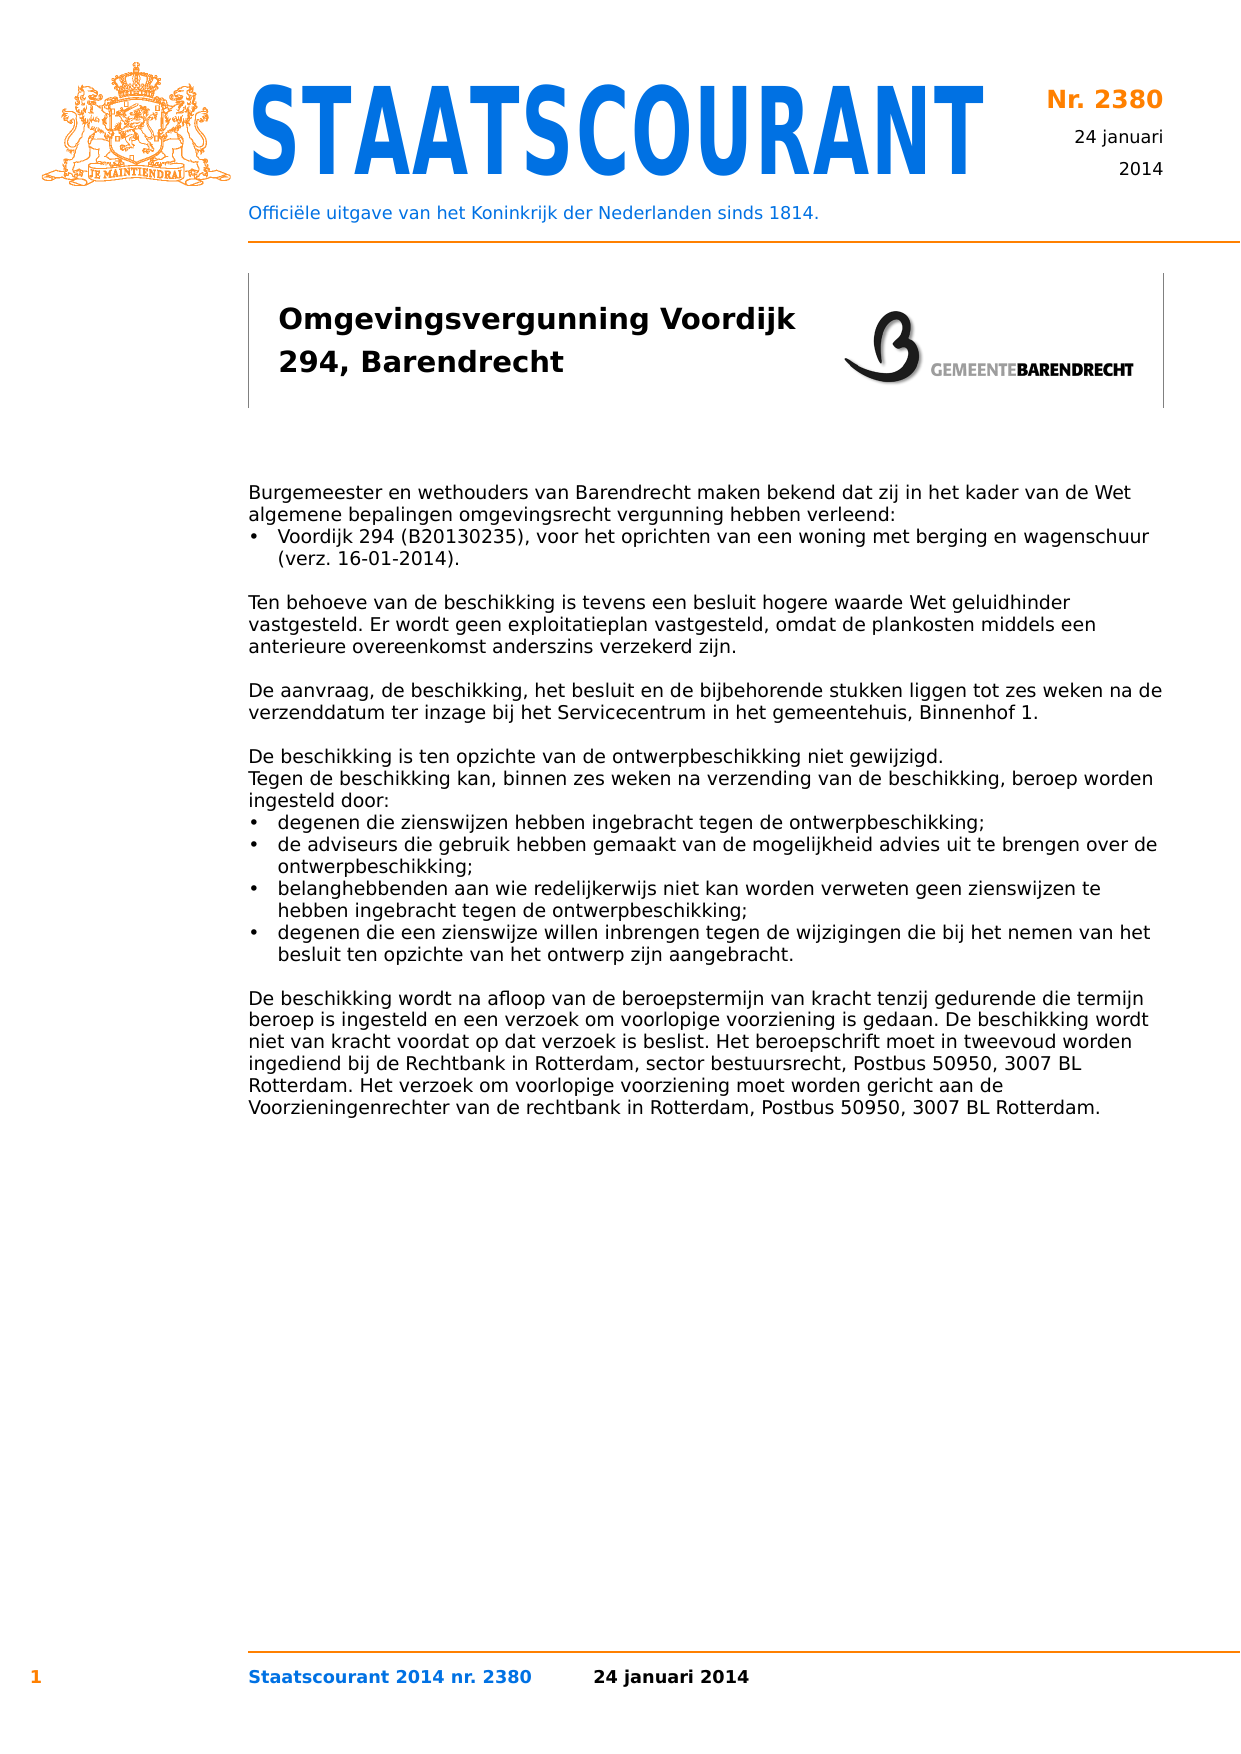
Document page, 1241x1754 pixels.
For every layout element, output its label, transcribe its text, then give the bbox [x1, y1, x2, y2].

text De beschikking wordt na afloop van de beroepstermijn van kracht tenzij gedurende die termijn beroep is ingesteld en een verzoek om voorlopige voorziening is gedaan. De beschikking wordt niet van kracht voordat op dat verzoek is beslist. Het beroepschrift moet in tweevoud worden ingediend bij de Rechtbank in Rotterdam, sector bestuursrecht, Postbus 50950, 3007 BL Rotterdam. Het verzoek om voorlopige voorziening moet worden gericht aan de Voorzieningenrechter van de rechtbank in Rotterdam, Postbus 50950, 3007 BL Rotterdam. [248, 987, 1163, 1119]
text • Voordijk 294 (B20130235), voor het oprichten van een woning met berging en wagenschuur (verz. 16-01-2014). [248, 526, 1163, 570]
table_cell Officiële uitgave van het Koninkrijk der Nederlanden sinds 1814. [248, 203, 1240, 241]
text • degenen die zienswijzen hebben ingebracht tegen de ontwerpbeschikking; [248, 812, 1163, 834]
text De beschikking is ten opzichte van de ontwerpbeschikking niet gewijzigd. [248, 746, 1163, 768]
picture [41, 62, 231, 186]
table_header STAATSCOURANT [248, 62, 998, 203]
text Burgemeester en wethouders van Barendrecht maken bekend dat zij in het kader van de Wet algemene bepalingen omgevingsrecht vergunning hebben verleend: [248, 482, 1163, 526]
table_header [25, 62, 248, 241]
table_cell 24 januari [998, 121, 1240, 153]
subtitle Omgevingsvergunning Voordijk 294, Barendrecht [249, 273, 1163, 408]
text Tegen de beschikking kan, binnen zes weken na verzending van de beschikking, beroep worden ingesteld door: [248, 768, 1163, 812]
text • de adviseurs die gebruik hebben gemaakt van de mogelijkheid advies uit te brengen over de ontwerpbeschikking; [248, 834, 1163, 878]
text De aanvraag, de beschikking, het besluit en de bijbehorende stukken liggen tot zes weken na de verzenddatum ter inzage bij het Servicecentrum in het gemeentehuis, Binnenhof 1. [248, 680, 1163, 724]
text • belanghebbenden aan wie redelijkerwijs niet kan worden verweten geen zienswijzen te hebben ingebracht tegen de ontwerpbeschikking; [248, 878, 1163, 922]
table_header Nr. 2380 [998, 62, 1240, 121]
text • degenen die een zienswijze willen inbrengen tegen de wijzigingen die bij het nemen van het besluit ten opzichte van het ontwerp zijn aangebracht. [248, 922, 1163, 966]
picture [838, 302, 1134, 397]
table_cell 2014 [998, 153, 1240, 203]
text Ten behoeve van de beschikking is tevens een besluit hogere waarde Wet geluidhinder vastgesteld. Er wordt geen exploitatieplan vastgesteld, omdat de plankosten middels een anterieure overeenkomst anderszins verzekerd zijn. [248, 592, 1163, 658]
